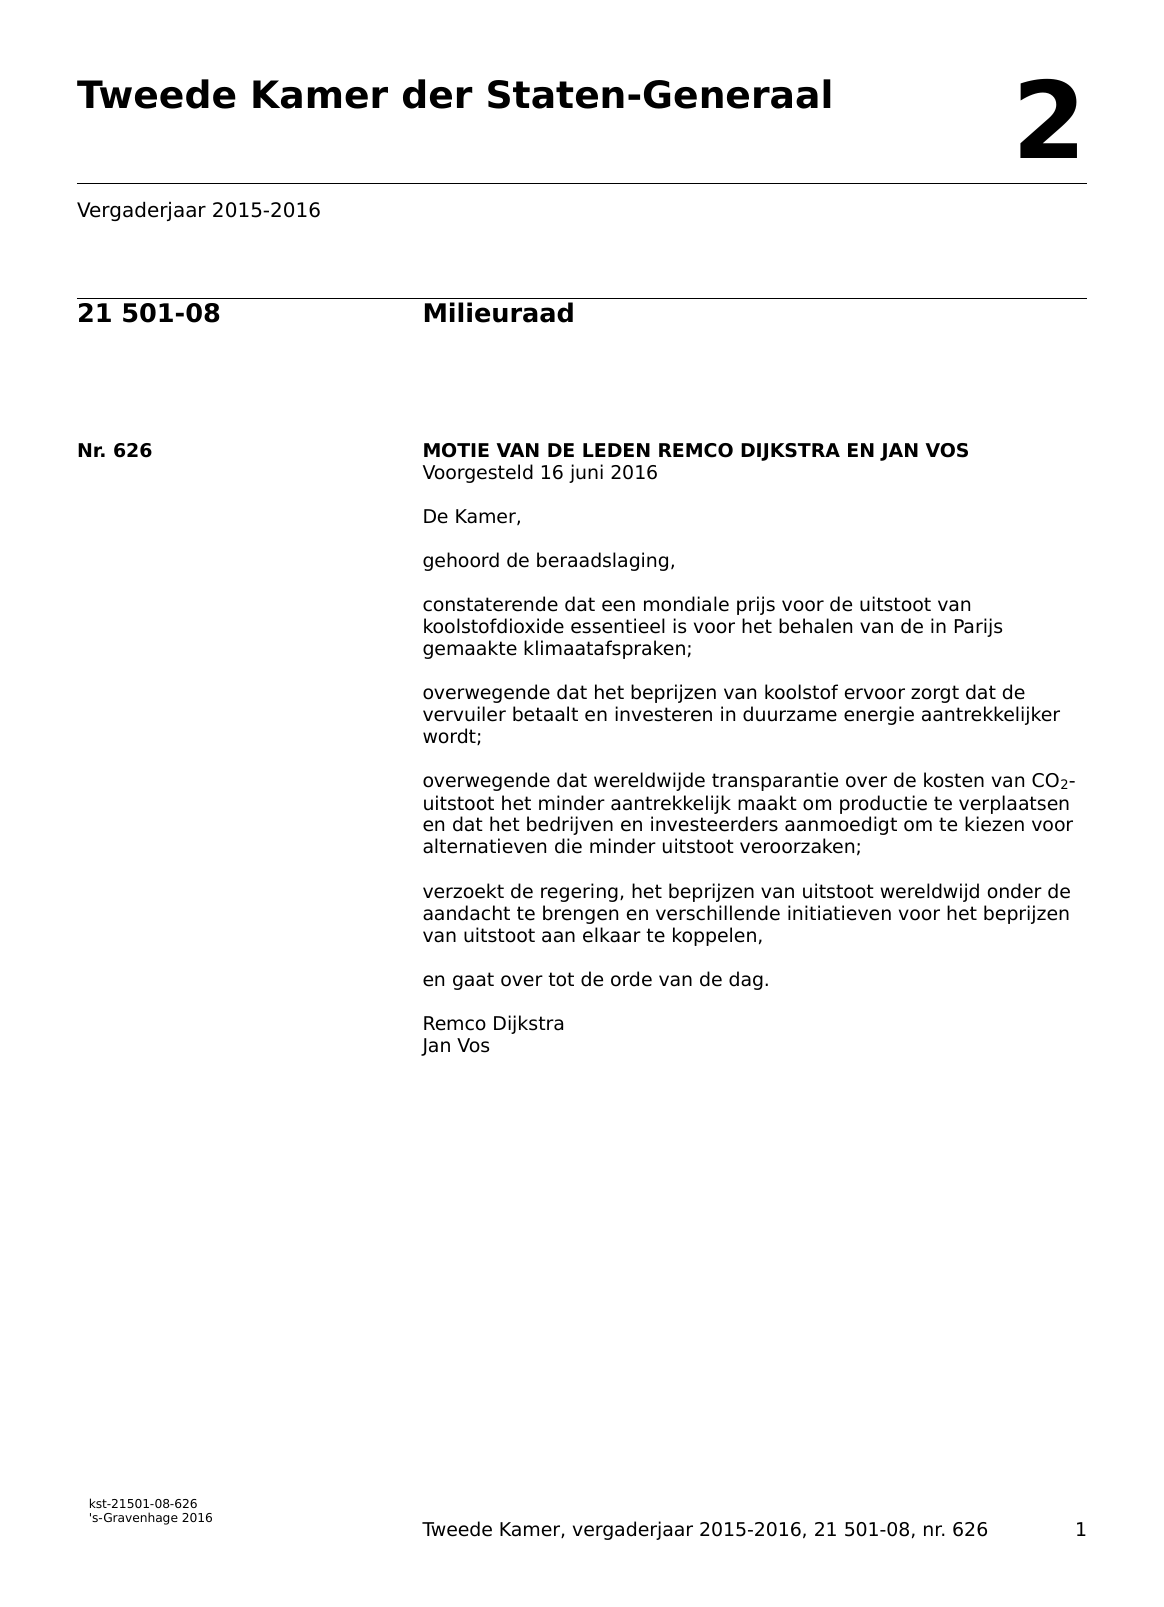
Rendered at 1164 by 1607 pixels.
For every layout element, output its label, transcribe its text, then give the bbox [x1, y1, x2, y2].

subtitle Nr. 626 MOTIE VAN DE LEDEN REMCO DIJKSTRA EN JAN VOS [77, 440, 1087, 462]
text overwegende dat wereldwijde transparantie over de kosten van CO2-uitstoot het minder aantrekkelijk maakt om productie te verplaatsen en dat het bedrijven en investeerders aanmoedigt om te kiezen voor alternatieven die minder uitstoot veroorzaken; [422, 770, 1087, 858]
text Remco Dijkstra [422, 1013, 1087, 1035]
table_header 2 [886, 59, 1087, 183]
text en gaat over tot de orde van de dag. [422, 969, 1087, 991]
table_cell Vergaderjaar 2015-2016 [77, 184, 1087, 298]
text 's-Gravenhage 2016 [88, 1511, 323, 1525]
text constaterende dat een mondiale prijs voor de uitstoot van koolstofdioxide essentieel is voor het behalen van de in Parijs gemaakte klimaatafspraken; [422, 594, 1087, 660]
text gehoord de beraadslaging, [422, 550, 1087, 572]
text Voorgesteld 16 juni 2016 [422, 462, 1087, 484]
table_header Tweede Kamer der Staten-Generaal [77, 59, 886, 183]
text Jan Vos [422, 1035, 1087, 1057]
text De Kamer, [422, 506, 1087, 528]
text verzoekt de regering, het beprijzen van uitstoot wereldwijd onder de aandacht te brengen en verschillende initiatieven voor het beprijzen van uitstoot aan elkaar te koppelen, [422, 881, 1087, 946]
subtitle 21 501-08 Milieuraad [77, 299, 1087, 329]
text overwegende dat het beprijzen van koolstof ervoor zorgt dat de vervuiler betaalt en investeren in duurzame energie aantrekkelijker wordt; [422, 682, 1087, 748]
text kst-21501-08-626 [88, 1497, 323, 1511]
